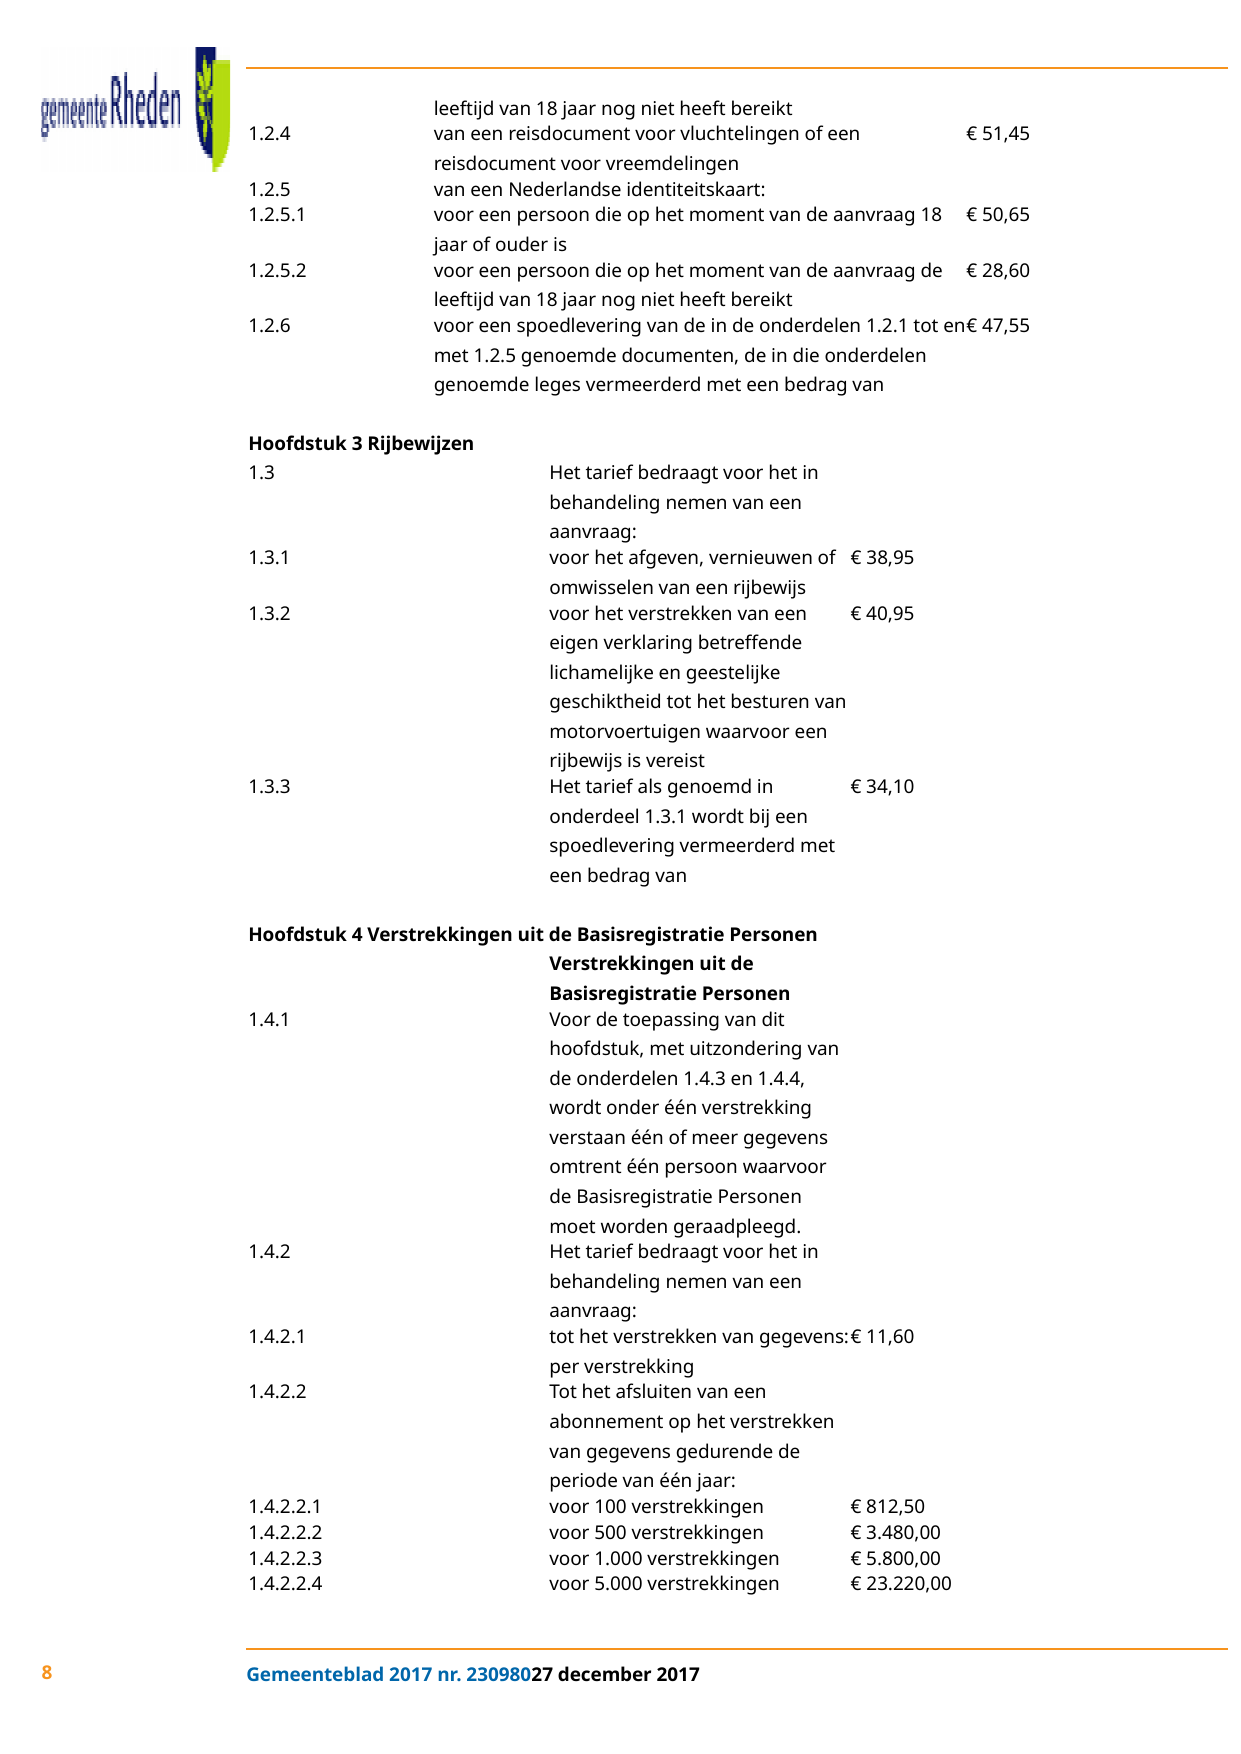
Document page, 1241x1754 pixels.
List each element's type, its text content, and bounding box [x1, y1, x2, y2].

table_cell Tot het afsluiten van een abonnement op het verstrekken van gegevens gedurende de periode van één jaar: [549, 1379, 850, 1493]
table_cell [850, 1239, 1152, 1323]
table_cell 1.4.2.2.4 [248, 1570, 549, 1596]
table_cell voor 5.000 verstrekkingen [549, 1570, 850, 1596]
table_cell voor 100 verstrekkingen [549, 1493, 850, 1519]
table_cell voor het afgeven, vernieuwen of omwisselen van een rijbewijs [549, 545, 850, 600]
table_cell € 34,10 [850, 774, 1152, 888]
table_cell Voor de toepassing van dit hoofdstuk, met uitzondering van de onderdelen 1.4.3 en 1.4.4, wordt onder één verstrekking verstaan één of meer gegevens omtrent één persoon waarvoor de Basisregistratie Personen moet worden geraadpleegd. [549, 1006, 850, 1238]
table_cell [966, 176, 1152, 202]
table_cell 1.2.6 [248, 312, 433, 397]
table_cell voor het verstrekken van een eigen verklaring betreffende lichamelijke en geestelijke geschiktheid tot het besturen van motorvoertuigen waarvoor een rijbewijs is vereist [549, 600, 850, 773]
table_cell 1.4.2.2.3 [248, 1545, 549, 1570]
table_cell € 3.480,00 [850, 1519, 1152, 1545]
table_cell 1.2.5.2 [248, 257, 433, 312]
text Hoofdstuk 3 Rijbewijzen [248, 430, 1152, 456]
table_cell van een Nederlandse identiteitskaart: [434, 176, 966, 202]
table_header Het tarief bedraagt voor het in behandeling nemen van een aanvraag: [549, 460, 850, 544]
picture [41, 47, 231, 172]
table_cell € 38,95 [850, 545, 1152, 600]
table_cell Het tarief bedraagt voor het in behandeling nemen van een aanvraag: [549, 1239, 850, 1323]
table_cell [850, 1379, 1152, 1493]
table_cell tot het verstrekken van gegevens: per verstrekking [549, 1324, 850, 1379]
text Hoofdstuk 4 Verstrekkingen uit de Basisregistratie Personen [248, 921, 1152, 946]
table_cell voor 500 verstrekkingen [549, 1519, 850, 1545]
table_cell [248, 95, 433, 121]
table_header 1.3 [248, 460, 549, 544]
table_cell 1.2.5.1 [248, 202, 433, 257]
table_cell € 28,60 [966, 257, 1152, 312]
table_cell 1.3.3 [248, 774, 549, 888]
table_header [248, 950, 549, 1006]
table_cell 1.3.2 [248, 600, 549, 773]
table_cell € 11,60 [850, 1324, 1152, 1379]
table_cell 1.4.2 [248, 1239, 549, 1323]
table_cell 1.3.1 [248, 545, 549, 600]
table_header [850, 460, 1152, 544]
table_cell voor een persoon die op het moment van de aanvraag de leeftijd van 18 jaar nog niet heeft bereikt [434, 257, 966, 312]
table_cell 1.4.1 [248, 1006, 549, 1238]
table_cell [966, 95, 1152, 121]
table_cell 1.4.2.2.2 [248, 1519, 549, 1545]
table_cell 1.4.2.2.1 [248, 1493, 549, 1519]
table_cell € 47,55 [966, 312, 1152, 397]
table_header [850, 950, 1152, 1006]
table_cell € 51,45 [966, 121, 1152, 176]
table_cell 1.2.5 [248, 176, 433, 202]
table_cell voor een spoedlevering van de in de onderdelen 1.2.1 tot en met 1.2.5 genoemde documenten, de in die onderdelen genoemde leges vermeerderd met een bedrag van [434, 312, 966, 397]
table_cell 1.4.2.2 [248, 1379, 549, 1493]
table_cell € 50,65 [966, 202, 1152, 257]
table_cell voor 1.000 verstrekkingen [549, 1545, 850, 1570]
table_cell € 5.800,00 [850, 1545, 1152, 1570]
table_cell [850, 1006, 1152, 1238]
table_cell € 23.220,00 [850, 1570, 1152, 1596]
table_cell 1.4.2.1 [248, 1324, 549, 1379]
table_cell € 812,50 [850, 1493, 1152, 1519]
table_header Verstrekkingen uit de Basisregistratie Personen [549, 950, 850, 1006]
table_cell leeftijd van 18 jaar nog niet heeft bereikt [434, 95, 966, 121]
table_cell voor een persoon die op het moment van de aanvraag 18 jaar of ouder is [434, 202, 966, 257]
table_cell € 40,95 [850, 600, 1152, 773]
table_cell Het tarief als genoemd in onderdeel 1.3.1 wordt bij een spoedlevering vermeerderd met een bedrag van [549, 774, 850, 888]
table_cell 1.2.4 [248, 121, 433, 176]
table_cell van een reisdocument voor vluchtelingen of een reisdocument voor vreemdelingen [434, 121, 966, 176]
